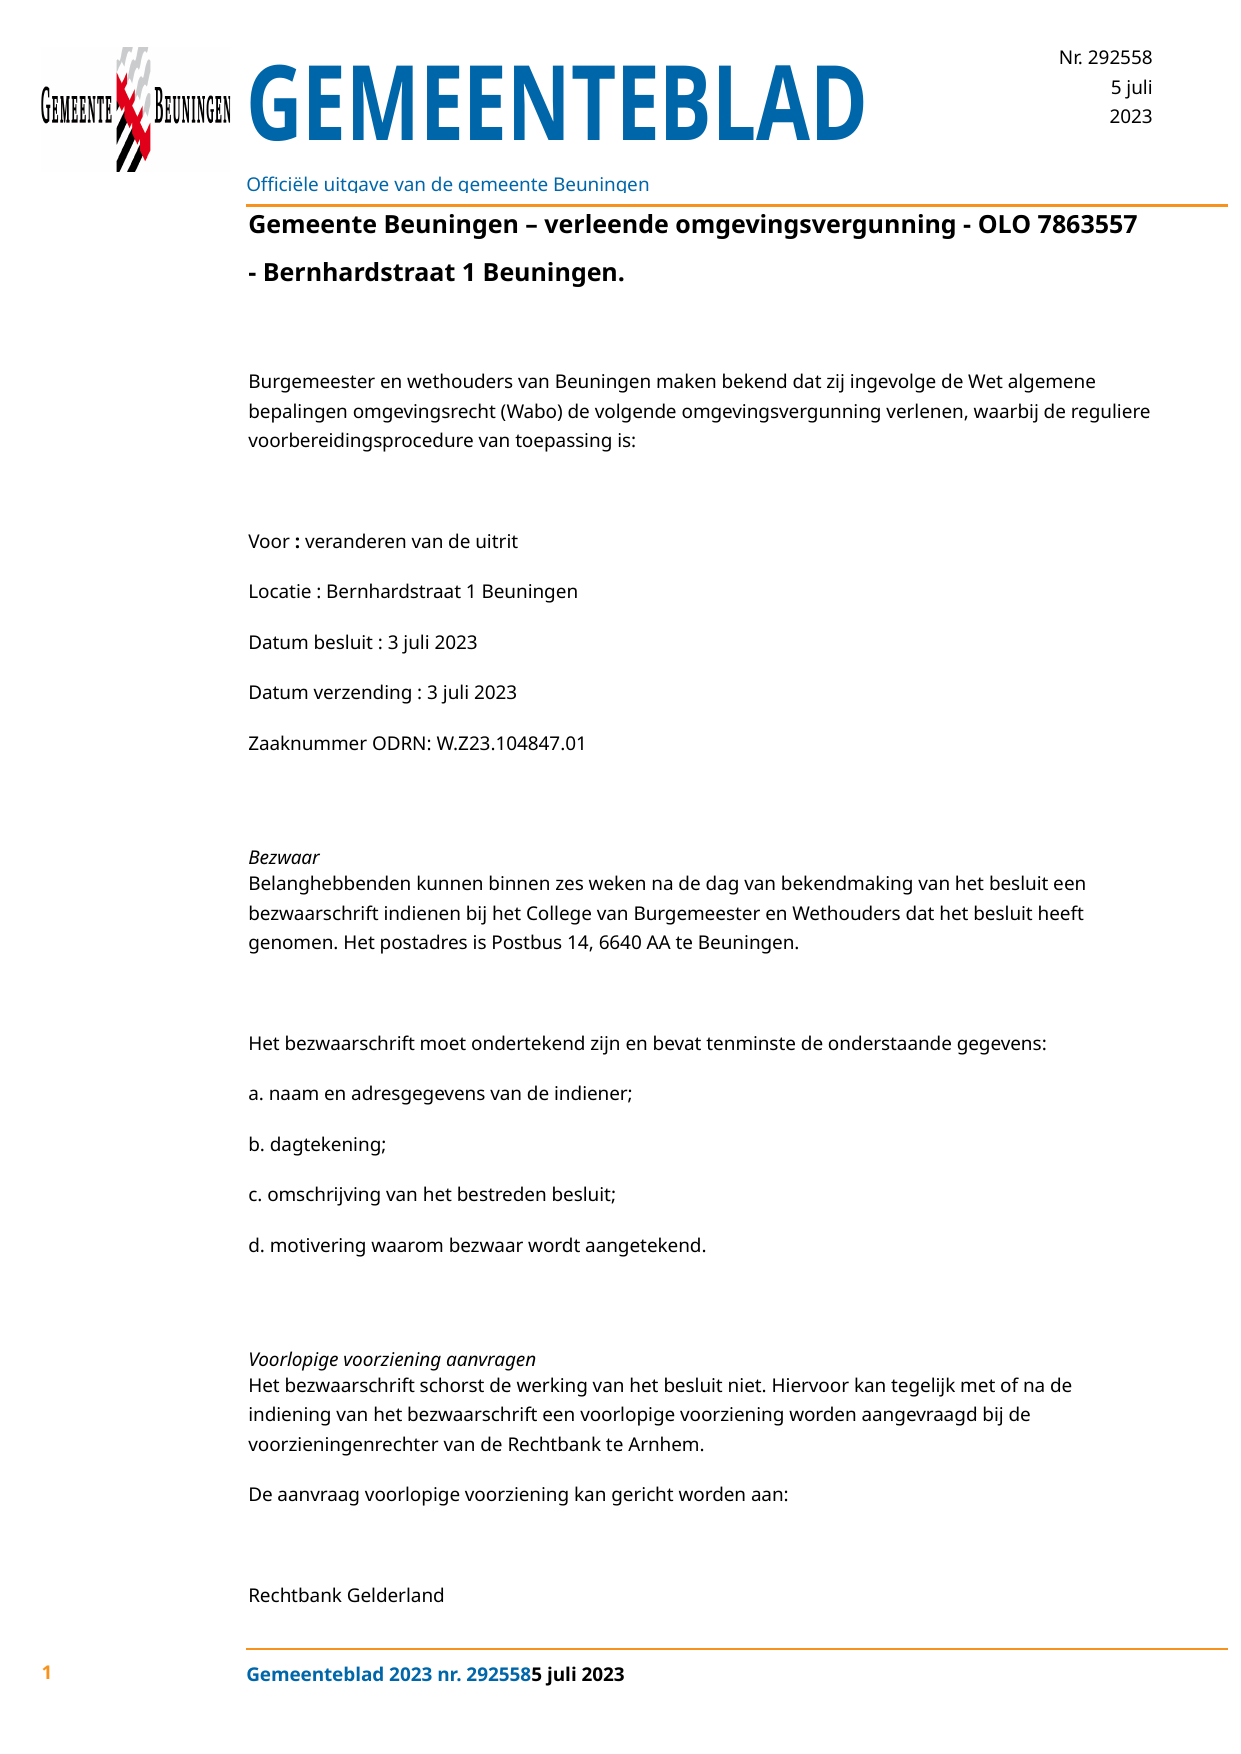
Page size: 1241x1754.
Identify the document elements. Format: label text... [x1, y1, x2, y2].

text Voorlopige voorziening aanvragen [248, 1346, 1152, 1372]
text Het bezwaarschrift moet ondertekend zijn en bevat tenminste de onderstaande gegevens: [248, 1030, 1152, 1056]
text d. motivering waarom bezwaar wordt aangetekend. [248, 1232, 1152, 1257]
picture [41, 47, 231, 172]
text Voor : veranderen van de uitrit [248, 528, 1152, 554]
text Rechtbank Gelderland [248, 1582, 1152, 1608]
text c. omschrijving van het bestreden besluit; [248, 1181, 1152, 1207]
text Bezwaar [248, 844, 1152, 870]
text Datum verzending : 3 juli 2023 [248, 679, 1152, 705]
text a. naam en adresgegevens van de indiener; [248, 1081, 1152, 1106]
text Zaaknummer ODRN: W.Z23.104847.01 [248, 730, 1152, 756]
text Locatie : Bernhardstraat 1 Beuningen [248, 579, 1152, 604]
text b. dagtekening; [248, 1131, 1152, 1157]
text Gemeente Beuningen – verleende omgevingsvergunning - OLO 7863557 - Bernhardstraat 1 Beuningen. [248, 207, 1152, 288]
text Het bezwaarschrift schorst de werking van het besluit niet. Hiervoor kan tegelijk met of na de indiening van het bezwaarschrift een voorlopige voorziening worden aangevraagd bij de voorzieningenrechter van de Rechtbank te Arnhem. [248, 1372, 1152, 1457]
text Burgemeester en wethouders van Beuningen maken bekend dat zij ingevolge de Wet algemene bepalingen omgevingsrecht (Wabo) de volgende omgevingsvergunning verlenen, waarbij de reguliere voorbereidingsprocedure van toepassing is: [248, 368, 1152, 453]
text Datum besluit : 3 juli 2023 [248, 629, 1152, 655]
text Belanghebbenden kunnen binnen zes weken na de dag van bekendmaking van het besluit een bezwaarschrift indienen bij het College van Burgemeester en Wethouders dat het besluit heeft genomen. Het postadres is Postbus 14, 6640 AA te Beuningen. [248, 870, 1152, 955]
text De aanvraag voorlopige voorziening kan gericht worden aan: [248, 1481, 1152, 1507]
